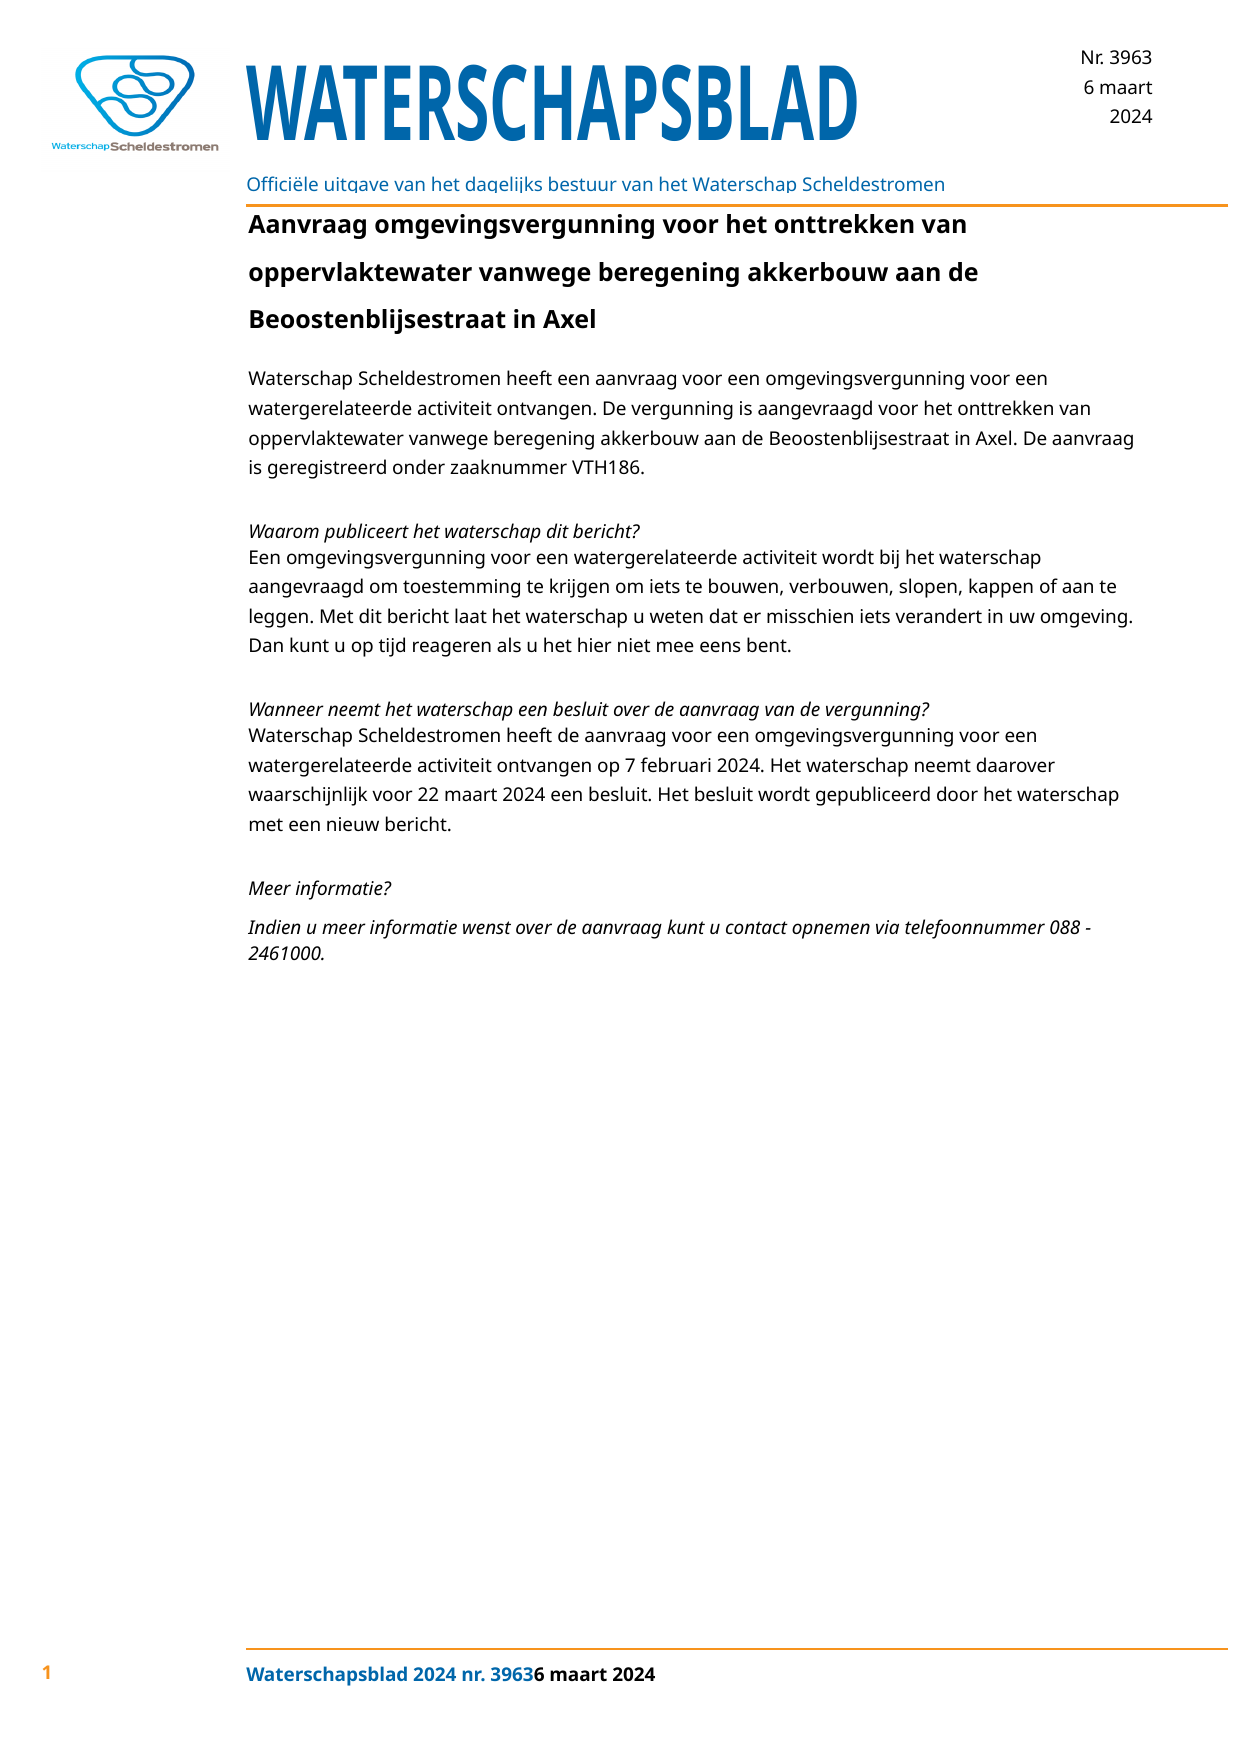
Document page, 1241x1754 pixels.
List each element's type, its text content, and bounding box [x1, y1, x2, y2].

text Waterschap Scheldestromen heeft een aanvraag voor een omgevingsvergunning voor een watergerelateerde activiteit ontvangen. De vergunning is aangevraagd voor het onttrekken van oppervlaktewater vanwege beregening akkerbouw aan de Beoostenblijsestraat in Axel. De aanvraag is geregistreerd onder zaaknummer VTH186. [248, 366, 1152, 480]
picture [41, 47, 231, 172]
text Indien u meer informatie wenst over de aanvraag kunt u contact opnemen via telefoonnummer 088 - 2461000. [248, 914, 1152, 966]
text Meer informatie? [248, 875, 1152, 901]
text Waarom publiceert het waterschap dit bericht? [248, 518, 1152, 544]
text Aanvraag omgevingsvergunning voor het onttrekken van oppervlaktewater vanwege beregening akkerbouw aan de Beoostenblijsestraat in Axel [248, 207, 1152, 336]
text Een omgevingsvergunning voor een watergerelateerde activiteit wordt bij het waterschap aangevraagd om toestemming te krijgen om iets te bouwen, verbouwen, slopen, kappen of aan te leggen. Met dit bericht laat het waterschap u weten dat er misschien iets verandert in uw omgeving. Dan kunt u op tijd reageren als u het hier niet mee eens bent. [248, 544, 1152, 658]
text Waterschap Scheldestromen heeft de aanvraag voor een omgevingsvergunning voor een watergerelateerde activiteit ontvangen op 7 februari 2024. Het waterschap neemt daarover waarschijnlijk voor 22 maart 2024 een besluit. Het besluit wordt gepubliceerd door het waterschap met een nieuw bericht. [248, 722, 1152, 837]
text Wanneer neemt het waterschap een besluit over de aanvraag van de vergunning? [248, 697, 1152, 722]
